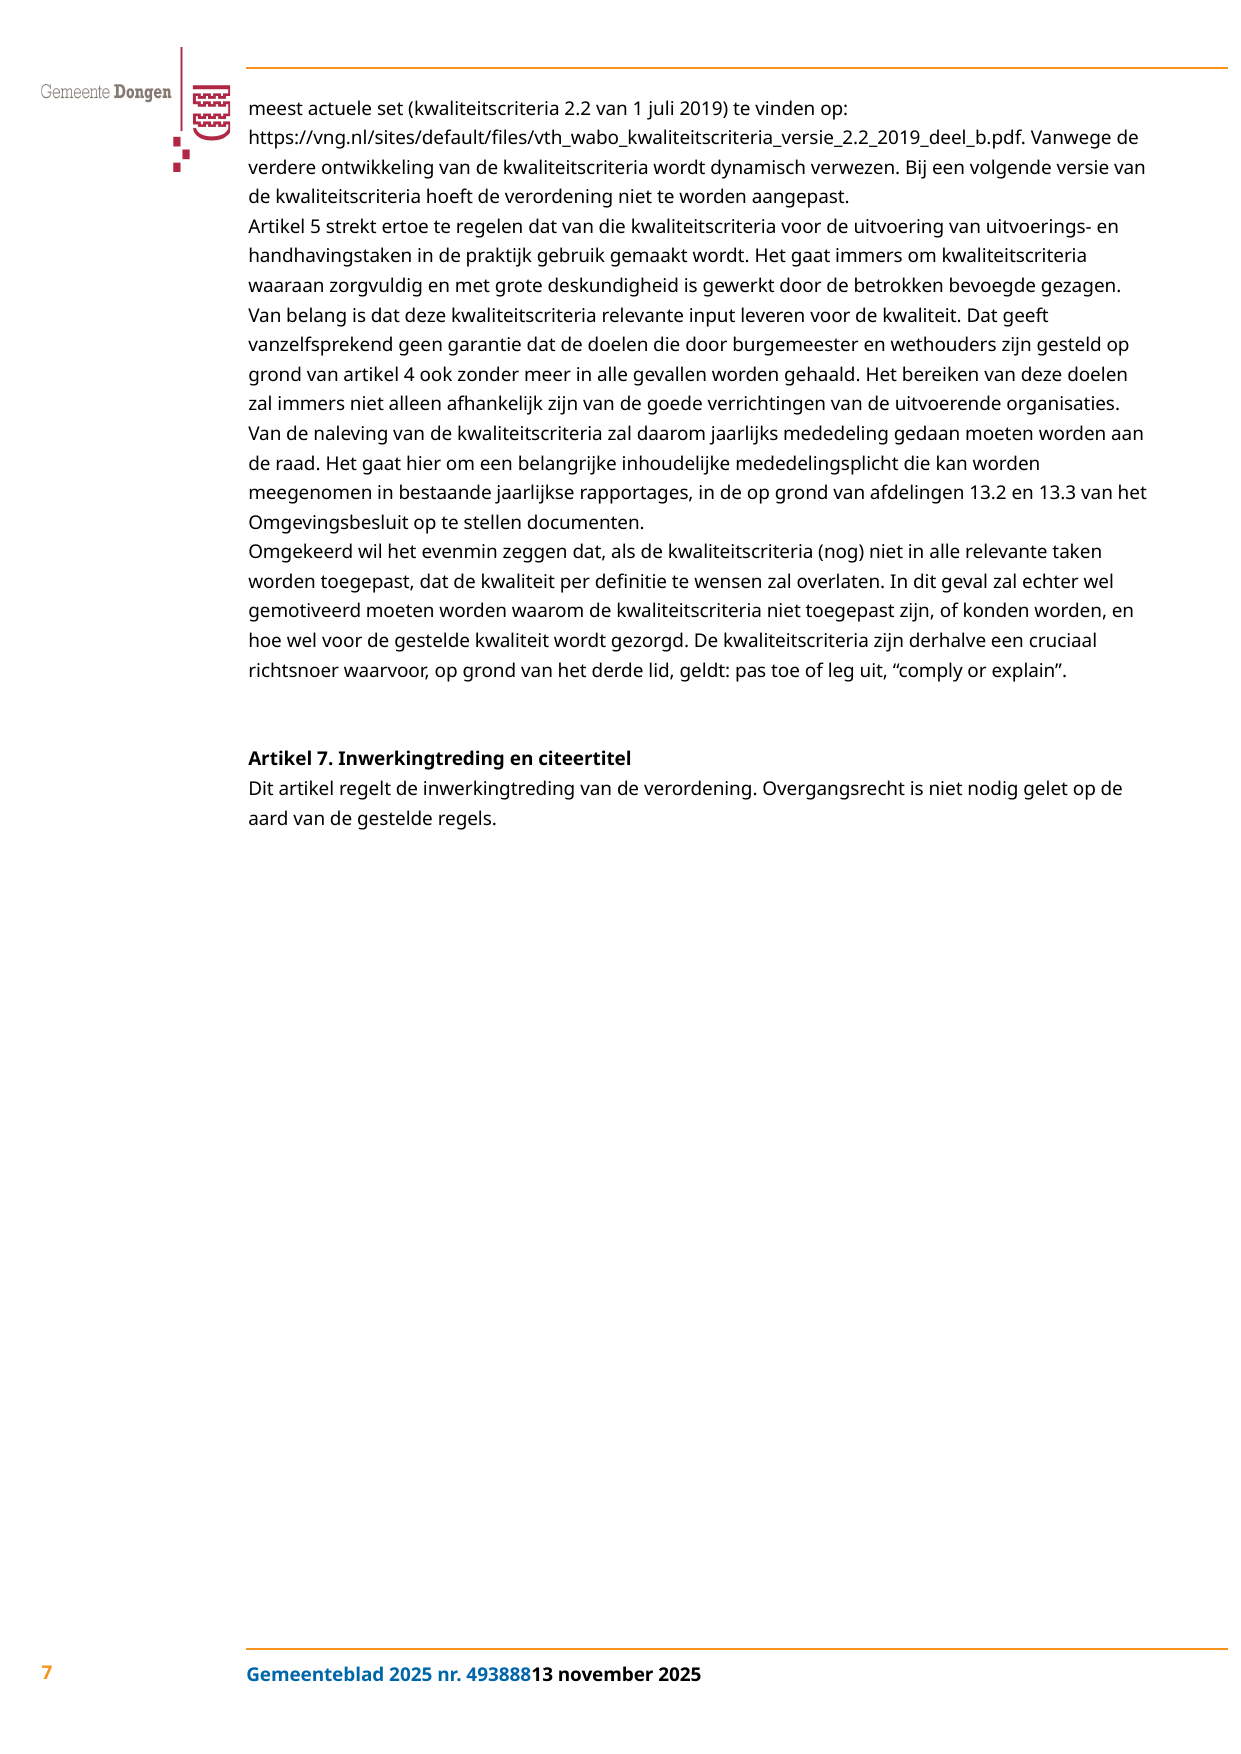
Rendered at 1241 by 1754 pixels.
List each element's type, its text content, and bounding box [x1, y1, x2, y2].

text Artikel 5 strekt ertoe te regelen dat van die kwaliteitscriteria voor de uitvoering van uitvoerings- en handhavingstaken in de praktijk gebruik gemaakt wordt. Het gaat immers om kwaliteitscriteria waaraan zorgvuldig en met grote deskundigheid is gewerkt door de betrokken bevoegde gezagen. Van belang is dat deze kwaliteitscriteria relevante input leveren voor de kwaliteit. Dat geeft vanzelfsprekend geen garantie dat de doelen die door burgemeester en wethouders zijn gesteld op grond van artikel 4 ook zonder meer in alle gevallen worden gehaald. Het bereiken van deze doelen zal immers niet alleen afhankelijk zijn van de goede verrichtingen van de uitvoerende organisaties. Van de naleving van de kwaliteitscriteria zal daarom jaarlijks mededeling gedaan moeten worden aan de raad. Het gaat hier om een belangrijke inhoudelijke mededelingsplicht die kan worden meegenomen in bestaande jaarlijkse rapportages, in de op grond van afdelingen 13.2 en 13.3 van het Omgevingsbesluit op te stellen documenten. [248, 213, 1152, 535]
text meest actuele set (kwaliteitscriteria 2.2 van 1 juli 2019) te vinden op: https://vng.nl/sites/default/files/vth_wabo_kwaliteitscriteria_versie_2.2_2019_deel_b.pdf. Vanwege de verdere ontwikkeling van de kwaliteitscriteria wordt dynamisch verwezen. Bij een volgende versie van de kwaliteitscriteria hoeft de verordening niet te worden aangepast. [248, 95, 1152, 209]
text Omgekeerd wil het evenmin zeggen dat, als de kwaliteitscriteria (nog) niet in alle relevante taken worden toegepast, dat de kwaliteit per definitie te wensen zal overlaten. In dit geval zal echter wel gemotiveerd moeten worden waarom de kwaliteitscriteria niet toegepast zijn, of konden worden, en hoe wel voor de gestelde kwaliteit wordt gezorgd. De kwaliteitscriteria zijn derhalve een cruciaal richtsnoer waarvoor, op grond van het derde lid, geldt: pas toe of leg uit, “comply or explain”. [248, 538, 1152, 683]
text Artikel 7. Inwerkingtreding en citeertitel [248, 746, 1152, 771]
picture [41, 47, 231, 172]
text Dit artikel regelt de inwerkingtreding van de verordening. Overgangsrecht is niet nodig gelet op de aard van de gestelde regels. [248, 775, 1152, 831]
